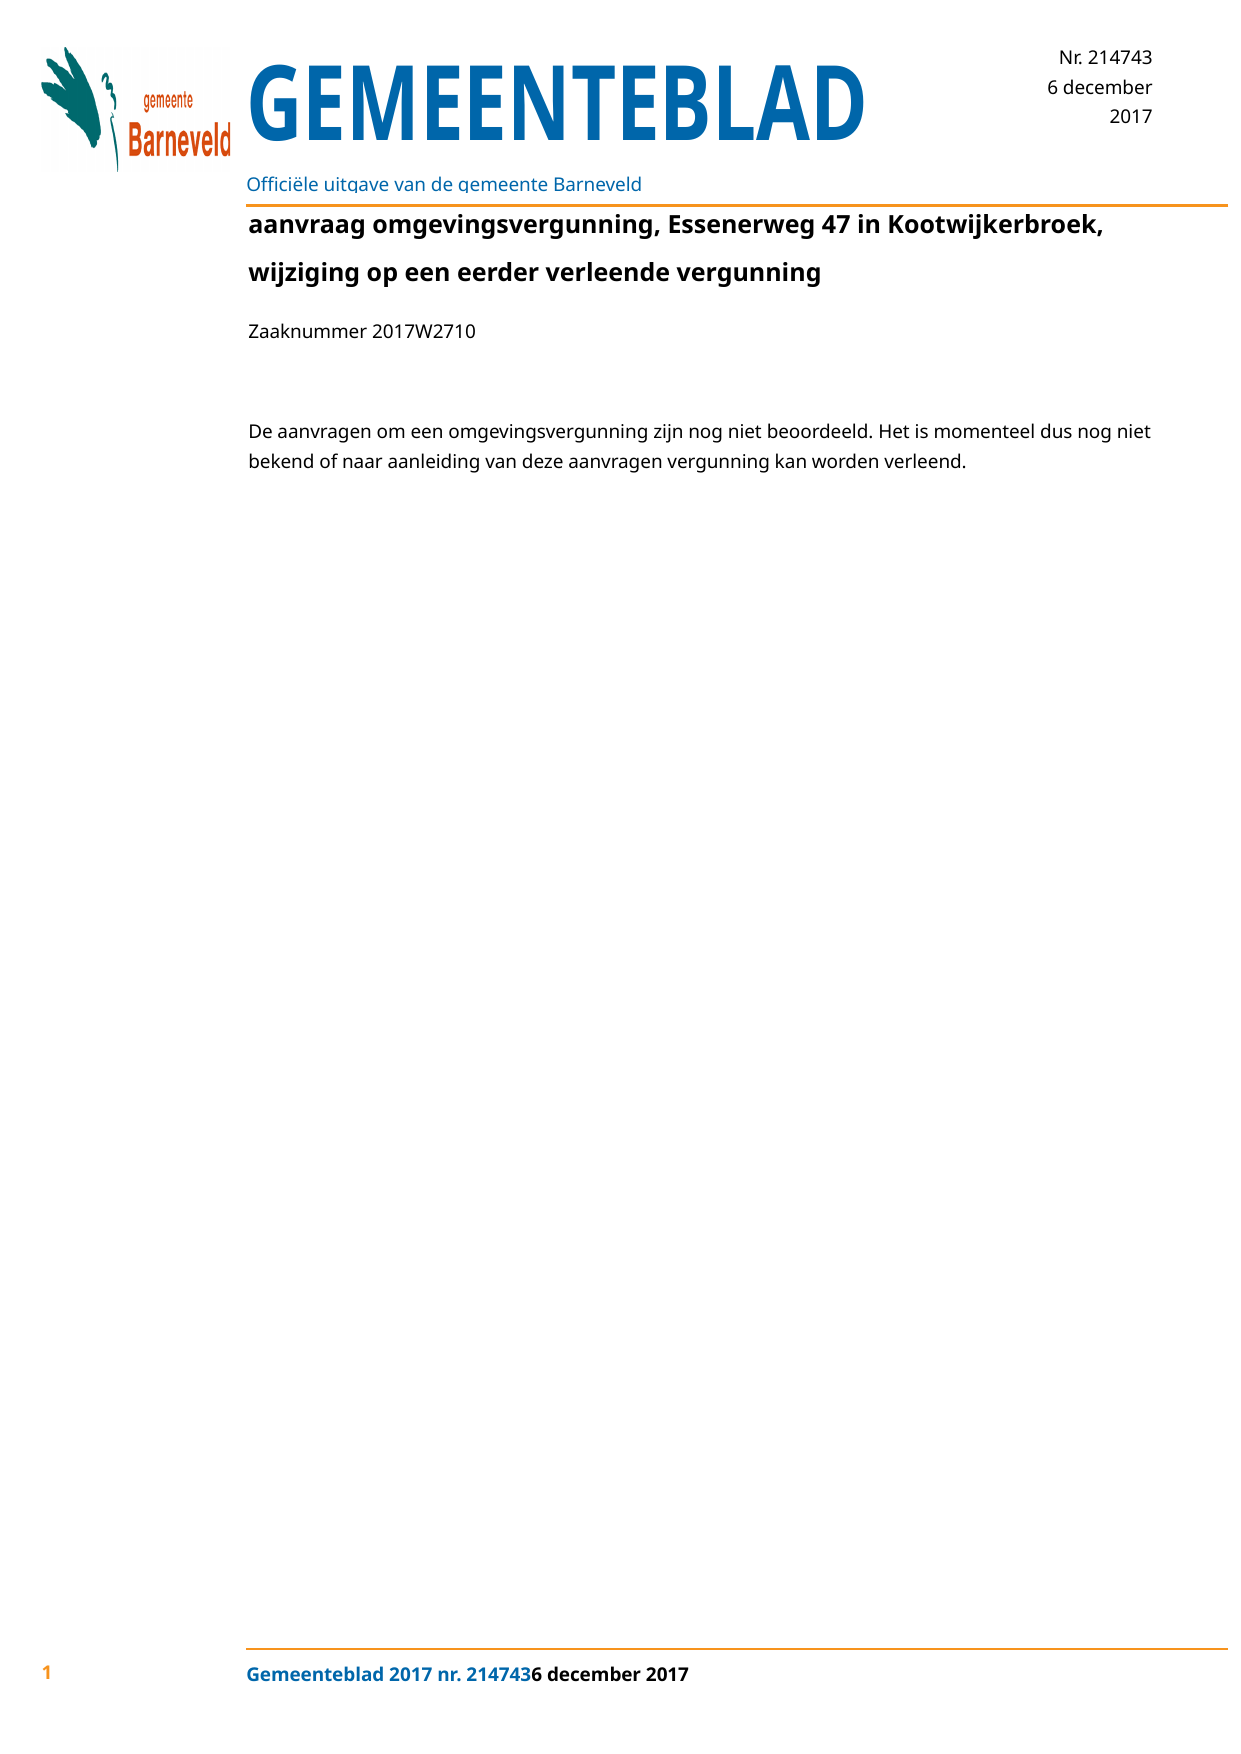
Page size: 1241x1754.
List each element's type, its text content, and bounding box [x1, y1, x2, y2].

picture [41, 47, 231, 172]
text aanvraag omgevingsvergunning, Essenerweg 47 in Kootwijkerbroek, wijziging op een eerder verleende vergunning [248, 207, 1152, 288]
text De aanvragen om een omgevingsvergunning zijn nog niet beoordeeld. Het is momenteel dus nog niet bekend of naar aanleiding van deze aanvragen vergunning kan worden verleend. [248, 419, 1152, 474]
text Zaaknummer 2017W2710 [248, 318, 1152, 344]
